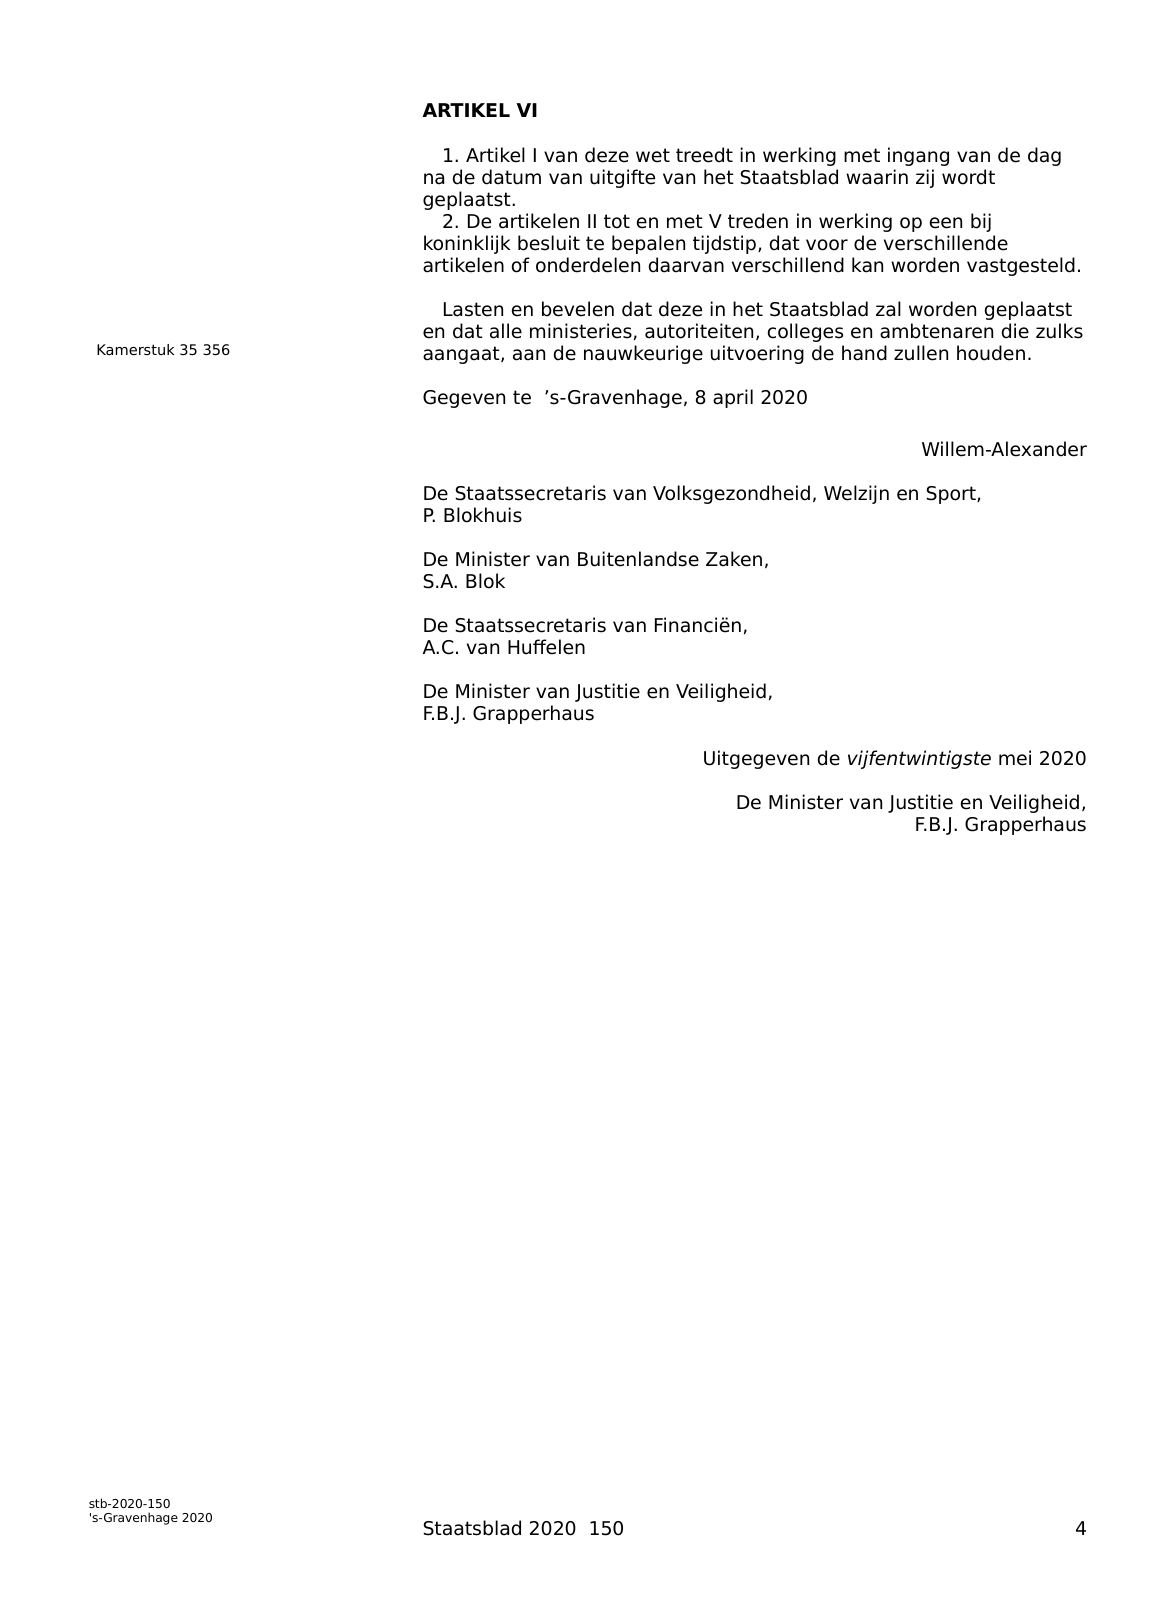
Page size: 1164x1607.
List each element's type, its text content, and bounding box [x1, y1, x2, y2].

text Willem-Alexander [422, 439, 1087, 461]
text 's-Gravenhage 2020 [88, 1511, 323, 1525]
text 1. Artikel I van deze wet treedt in werking met ingang van de dag na de datum van uitgifte van het Staatsblad waarin zij wordt geplaatst. [422, 144, 1087, 211]
text De Minister van Buitenlandse Zaken, S.A. Blok [422, 549, 1087, 593]
text De Minister van Justitie en Veiligheid, F.B.J. Grapperhaus [422, 681, 1087, 725]
text Lasten en bevelen dat deze in het Staatsblad zal worden geplaatst en dat alle ministeries, autoriteiten, colleges en ambtenaren die zulks aangaat, aan de nauwkeurige uitvoering de hand zullen houden. [422, 299, 1087, 364]
text Kamerstuk 35 356 [77, 342, 396, 358]
text Uitgegeven de vijfentwintigste mei 2020 [422, 747, 1087, 769]
text De Staatssecretaris van Volksgezondheid, Welzijn en Sport, P. Blokhuis [422, 483, 1087, 527]
text De Minister van Justitie en Veiligheid, F.B.J. Grapperhaus [422, 792, 1087, 836]
subtitle ARTIKEL VI [422, 100, 1087, 122]
text 2. De artikelen II tot en met V treden in werking op een bij koninklijk besluit te bepalen tijdstip, dat voor de verschillende artikelen of onderdelen daarvan verschillend kan worden vastgesteld. [422, 211, 1087, 276]
text stb-2020-150 [88, 1497, 323, 1511]
text Gegeven te ’s-Gravenhage, 8 april 2020 [422, 387, 1087, 409]
text De Staatssecretaris van Financiën, A.C. van Huffelen [422, 615, 1087, 659]
